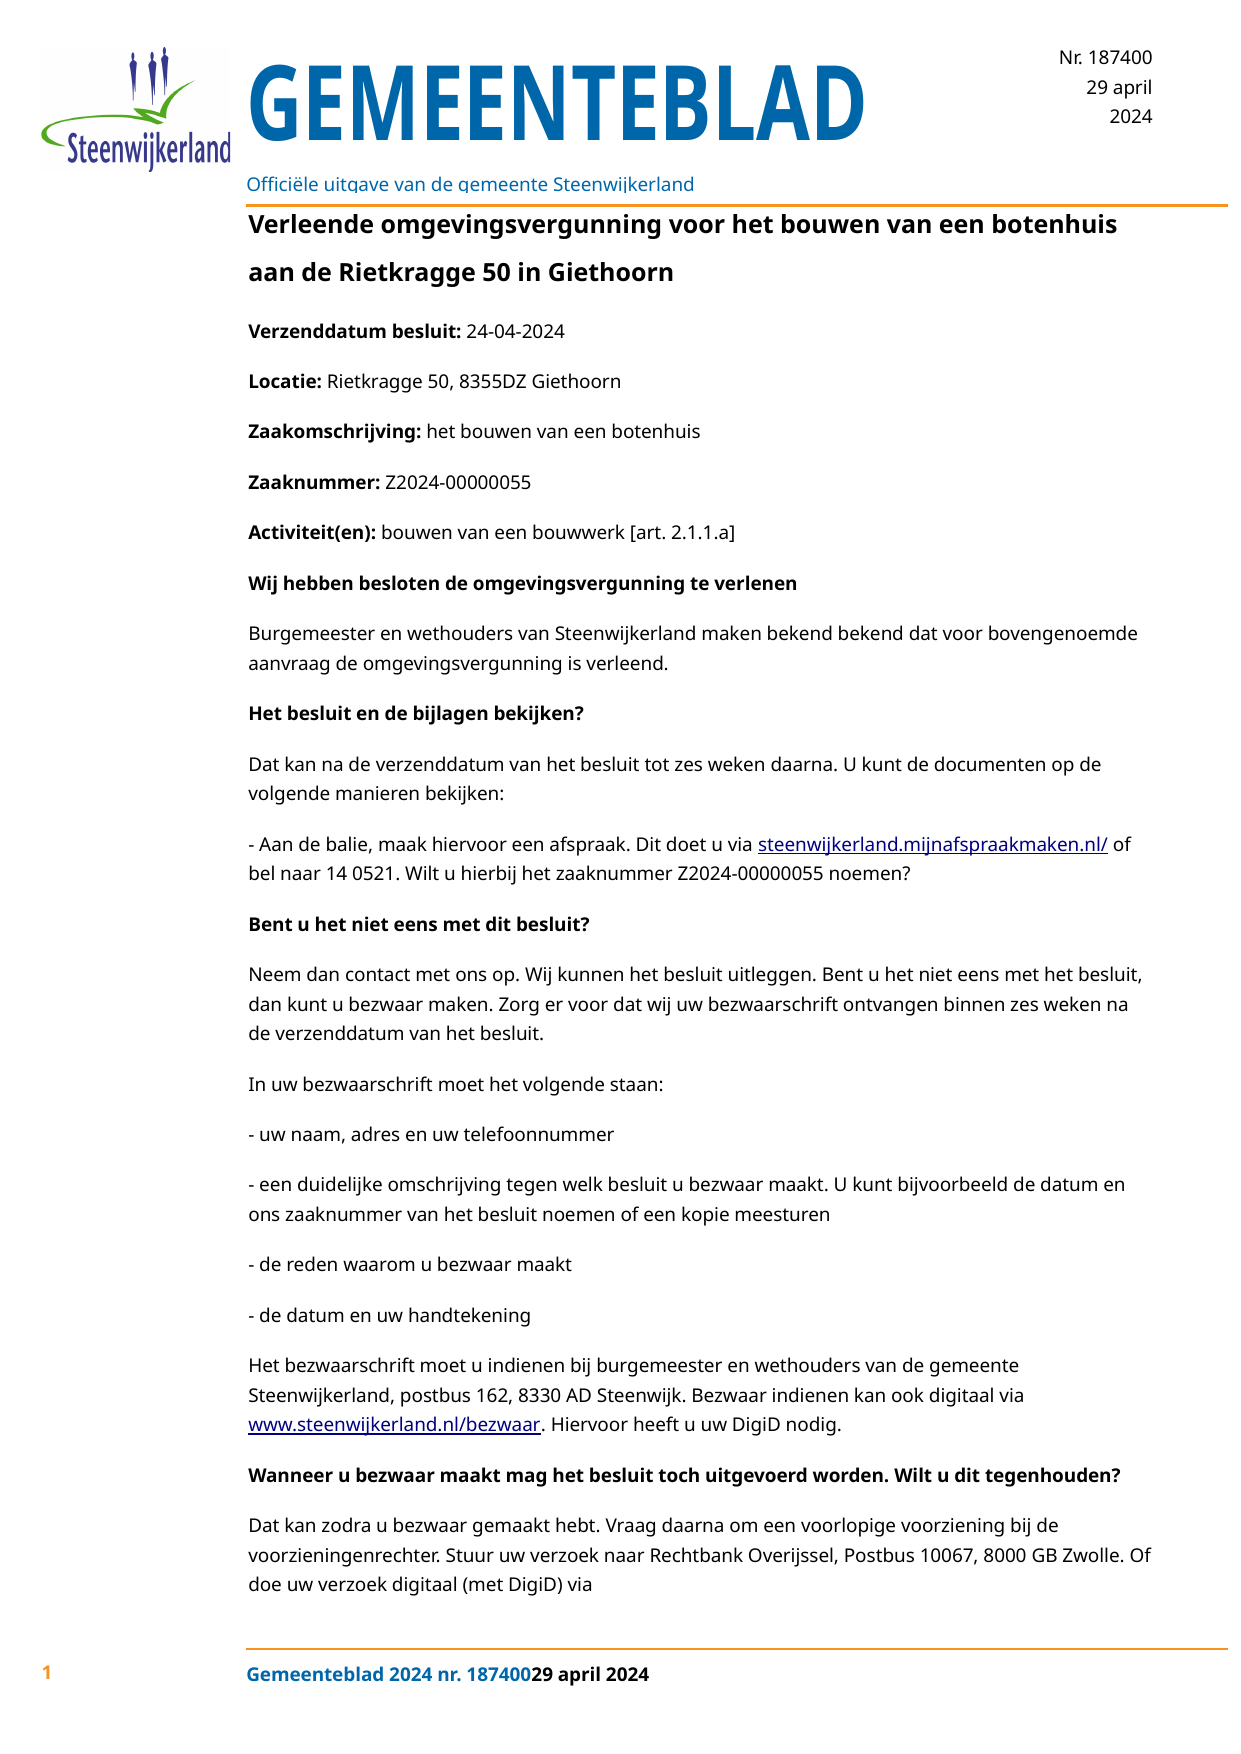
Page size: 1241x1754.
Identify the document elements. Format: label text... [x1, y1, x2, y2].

text Zaakomschrijving: het bouwen van een botenhuis [248, 419, 1152, 444]
text Verleende omgevingsvergunning voor het bouwen van een botenhuis aan de Rietkragge 50 in Giethoorn [248, 207, 1152, 288]
text - de datum en uw handtekening [248, 1302, 1152, 1328]
text - uw naam, adres en uw telefoonnummer [248, 1121, 1152, 1147]
text - een duidelijke omschrijving tegen welk besluit u bezwaar maakt. U kunt bijvoorbeeld de datum en ons zaaknummer van het besluit noemen of een kopie meesturen [248, 1172, 1152, 1227]
text Neem dan contact met ons op. Wij kunnen het besluit uitleggen. Bent u het niet eens met het besluit, dan kunt u bezwaar maken. Zorg er voor dat wij uw bezwaarschrift ontvangen binnen zes weken na de verzenddatum van het besluit. [248, 961, 1152, 1046]
text Het bezwaarschrift moet u indienen bij burgemeester en wethouders van de gemeente Steenwijkerland, postbus 162, 8330 AD Steenwijk. Bezwaar indienen kan ook digitaal via www.steenwijkerland.nl/bezwaar. Hiervoor heeft u uw DigiD nodig. [248, 1352, 1152, 1437]
text - Aan de balie, maak hiervoor een afspraak. Dit doet u via steenwijkerland.mijnafspraakmaken.nl/ of bel naar 14 0521. Wilt u hierbij het zaaknummer Z2024-00000055 noemen? [248, 831, 1152, 886]
text Wij hebben besloten de omgevingsvergunning te verlenen [248, 570, 1152, 596]
text In uw bezwaarschrift moet het volgende staan: [248, 1071, 1152, 1097]
text Locatie: Rietkragge 50, 8355DZ Giethoorn [248, 368, 1152, 394]
text Bent u het niet eens met dit besluit? [248, 911, 1152, 937]
text Burgemeester en wethouders van Steenwijkerland maken bekend bekend dat voor bovengenoemde aanvraag de omgevingsvergunning is verleend. [248, 620, 1152, 676]
text Dat kan na de verzenddatum van het besluit tot zes weken daarna. U kunt de documenten op de volgende manieren bekijken: [248, 751, 1152, 806]
text Wanneer u bezwaar maakt mag het besluit toch uitgevoerd worden. Wilt u dit tegenhouden? [248, 1462, 1152, 1488]
picture [41, 47, 231, 172]
text - de reden waarom u bezwaar maakt [248, 1252, 1152, 1277]
text Activiteit(en): bouwen van een bouwwerk [art. 2.1.1.a] [248, 519, 1152, 545]
text Het besluit en de bijlagen bekijken? [248, 700, 1152, 726]
text Zaaknummer: Z2024-00000055 [248, 469, 1152, 495]
text Dat kan zodra u bezwaar gemaakt hebt. Vraag daarna om een voorlopige voorziening bij de voorzieningenrechter. Stuur uw verzoek naar Rechtbank Overijssel, Postbus 10067, 8000 GB Zwolle. Of doe uw verzoek digitaal (met DigiD) via [248, 1512, 1152, 1597]
text Verzenddatum besluit: 24-04-2024 [248, 318, 1152, 344]
